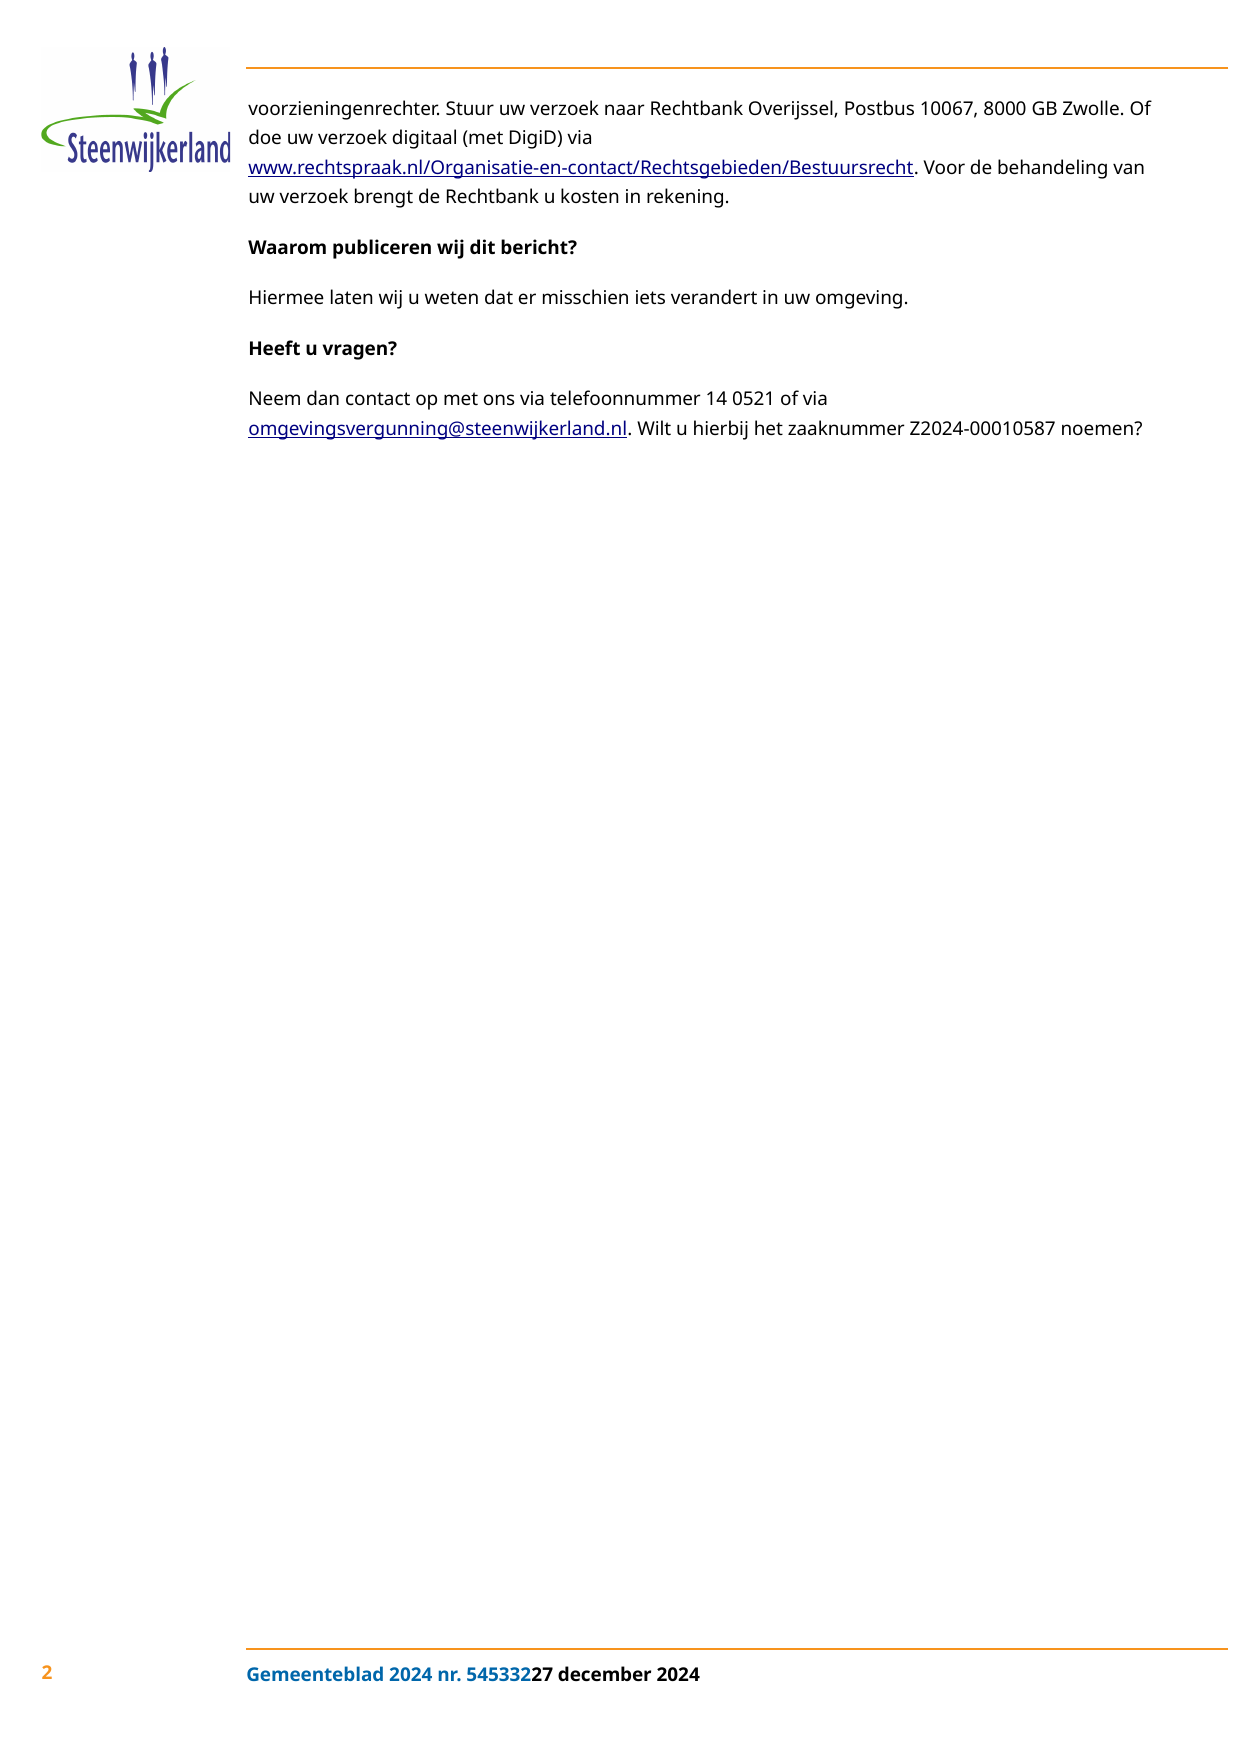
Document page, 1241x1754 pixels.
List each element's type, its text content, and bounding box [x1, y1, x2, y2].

text Hiermee laten wij u weten dat er misschien iets verandert in uw omgeving. [248, 284, 1152, 310]
picture [41, 47, 231, 172]
text Heeft u vragen? [248, 335, 1152, 361]
text voorzieningenrechter. Stuur uw verzoek naar Rechtbank Overijssel, Postbus 10067, 8000 GB Zwolle. Of doe uw verzoek digitaal (met DigiD) via www.rechtspraak.nl/Organisatie-en-contact/Rechtsgebieden/Bestuursrecht. Voor de behandeling van uw verzoek brengt de Rechtbank u kosten in rekening. [248, 95, 1152, 209]
text Neem dan contact op met ons via telefoonnummer 14 0521 of via omgevingsvergunning@steenwijkerland.nl. Wilt u hierbij het zaaknummer Z2024-00010587 noemen? [248, 385, 1152, 441]
text Waarom publiceren wij dit bericht? [248, 234, 1152, 260]
